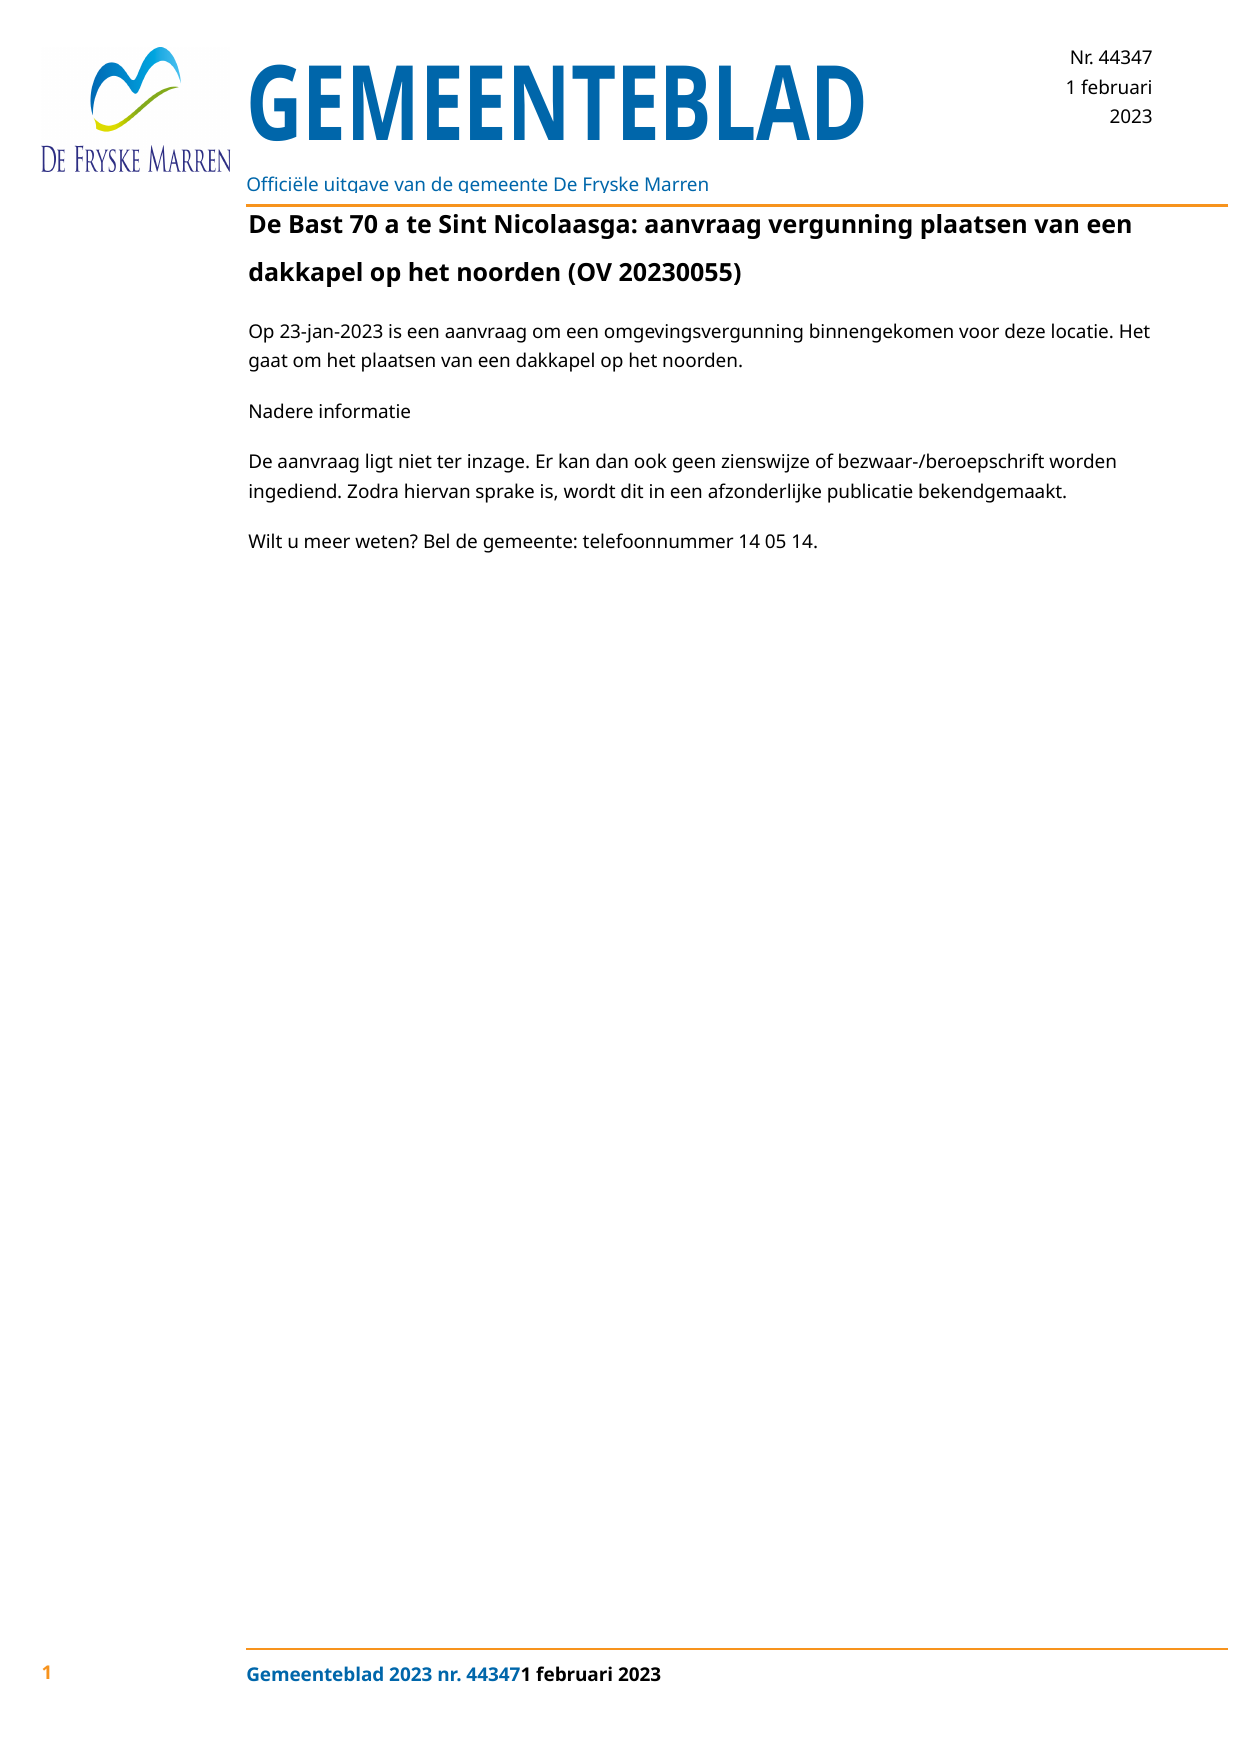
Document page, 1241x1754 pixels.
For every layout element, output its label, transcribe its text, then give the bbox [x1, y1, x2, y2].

text De aanvraag ligt niet ter inzage. Er kan dan ook geen zienswijze of bezwaar-/beroepschrift worden ingediend. Zodra hiervan sprake is, wordt dit in een afzonderlijke publicatie bekendgemaakt. [248, 448, 1152, 504]
text Op 23-jan-2023 is een aanvraag om een omgevingsvergunning binnengekomen voor deze locatie. Het gaat om het plaatsen van een dakkapel op het noorden. [248, 318, 1152, 373]
text Wilt u meer weten? Bel de gemeente: telefoonnummer 14 05 14. [248, 528, 1152, 554]
text Nadere informatie [248, 398, 1152, 424]
picture [41, 47, 231, 172]
text De Bast 70 a te Sint Nicolaasga: aanvraag vergunning plaatsen van een dakkapel op het noorden (OV 20230055) [248, 207, 1152, 288]
